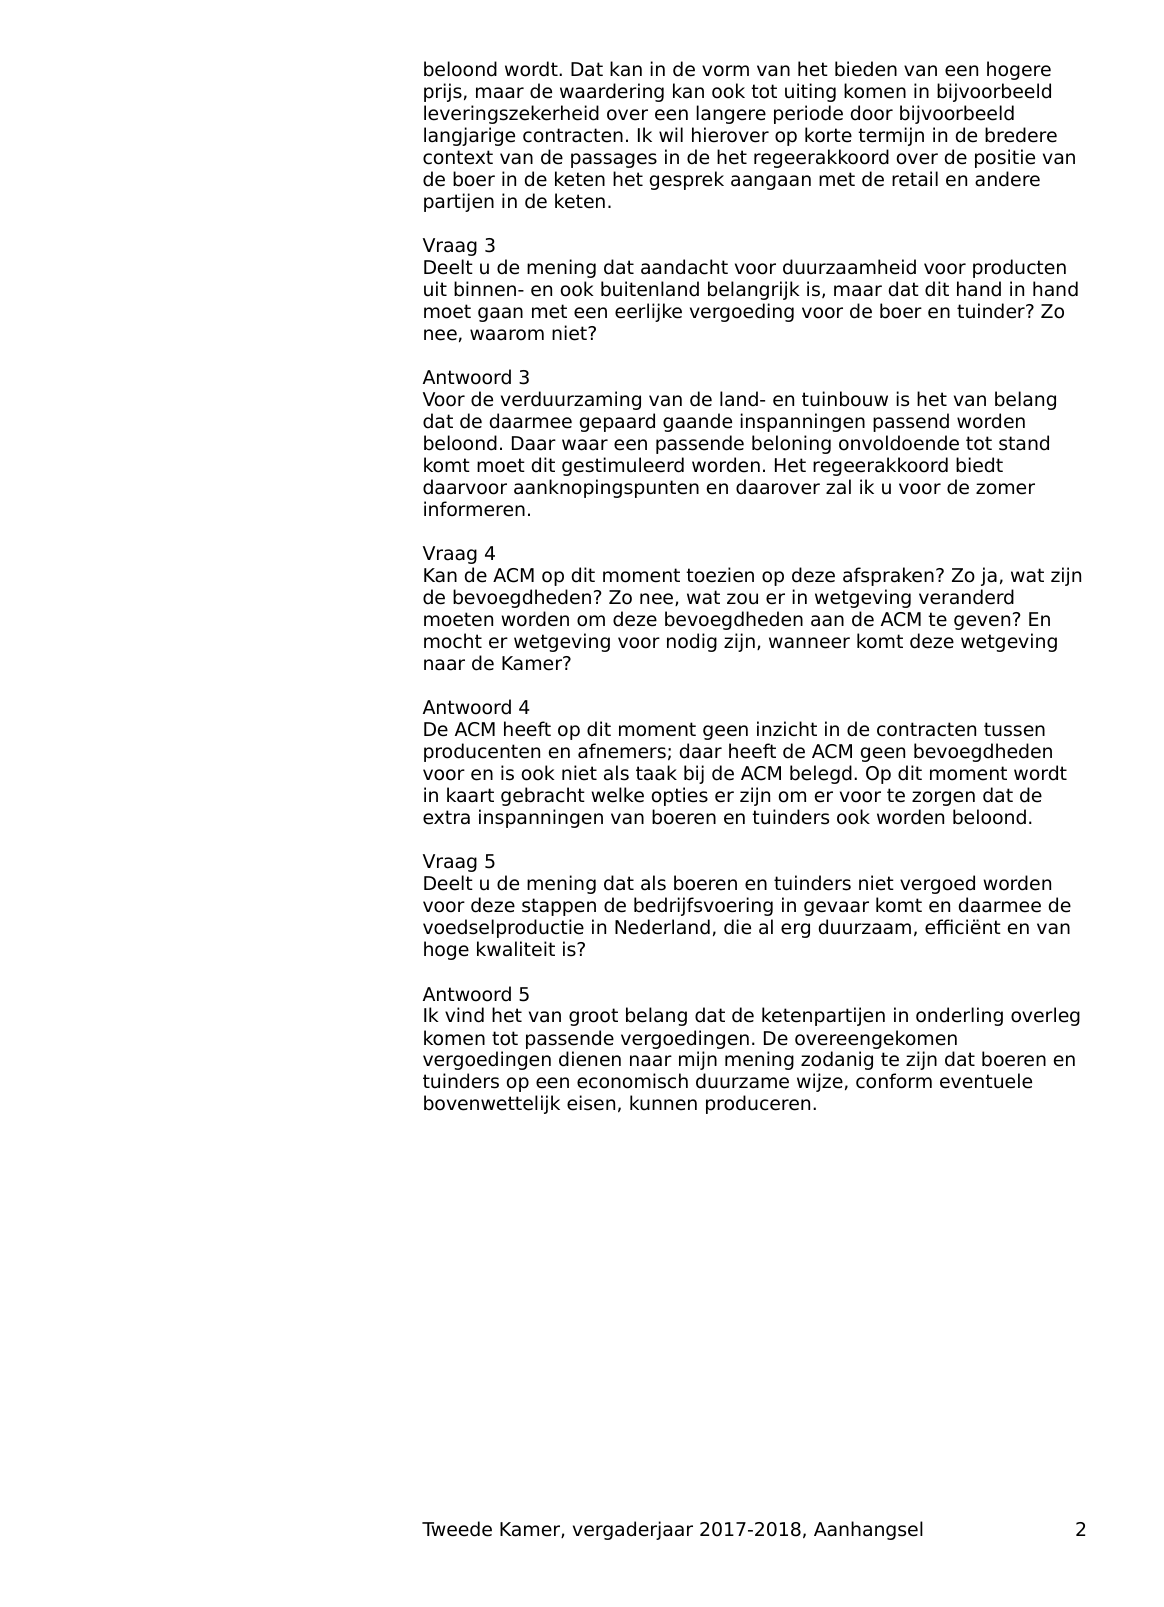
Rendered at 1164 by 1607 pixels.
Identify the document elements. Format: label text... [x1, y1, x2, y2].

text Antwoord 3 [422, 367, 1087, 389]
text Kan de ACM op dit moment toezien op deze afspraken? Zo ja, wat zijn de bevoegdheden? Zo nee, wat zou er in wetgeving veranderd moeten worden om deze bevoegdheden aan de ACM te geven? En mocht er wetgeving voor nodig zijn, wanneer komt deze wetgeving naar de Kamer? [422, 565, 1087, 675]
text De ACM heeft op dit moment geen inzicht in de contracten tussen producenten en afnemers; daar heeft de ACM geen bevoegdheden voor en is ook niet als taak bij de ACM belegd. Op dit moment wordt in kaart gebracht welke opties er zijn om er voor te zorgen dat de extra inspanningen van boeren en tuinders ook worden beloond. [422, 719, 1087, 829]
text Antwoord 4 [422, 697, 1087, 719]
text beloond wordt. Dat kan in de vorm van het bieden van een hogere prijs, maar de waardering kan ook tot uiting komen in bijvoorbeeld leveringszekerheid over een langere periode door bijvoorbeeld langjarige contracten. Ik wil hierover op korte termijn in de bredere context van de passages in de het regeerakkoord over de positie van de boer in de keten het gesprek aangaan met de retail en andere partijen in de keten. [422, 59, 1087, 213]
text Deelt u de mening dat aandacht voor duurzaamheid voor producten uit binnen- en ook buitenland belangrijk is, maar dat dit hand in hand moet gaan met een eerlijke vergoeding voor de boer en tuinder? Zo nee, waarom niet? [422, 257, 1087, 345]
text Voor de verduurzaming van de land- en tuinbouw is het van belang dat de daarmee gepaard gaande inspanningen passend worden beloond. Daar waar een passende beloning onvoldoende tot stand komt moet dit gestimuleerd worden. Het regeerakkoord biedt daarvoor aanknopingspunten en daarover zal ik u voor de zomer informeren. [422, 389, 1087, 521]
text Ik vind het van groot belang dat de ketenpartijen in onderling overleg komen tot passende vergoedingen. De overeengekomen vergoedingen dienen naar mijn mening zodanig te zijn dat boeren en tuinders op een economisch duurzame wijze, conform eventuele bovenwettelijk eisen, kunnen produceren. [422, 1005, 1087, 1115]
text Vraag 5 [422, 851, 1087, 873]
text Vraag 3 [422, 235, 1087, 257]
text Antwoord 5 [422, 983, 1087, 1005]
text Deelt u de mening dat als boeren en tuinders niet vergoed worden voor deze stappen de bedrijfsvoering in gevaar komt en daarmee de voedselproductie in Nederland, die al erg duurzaam, efficiënt en van hoge kwaliteit is? [422, 873, 1087, 961]
text Vraag 4 [422, 543, 1087, 565]
